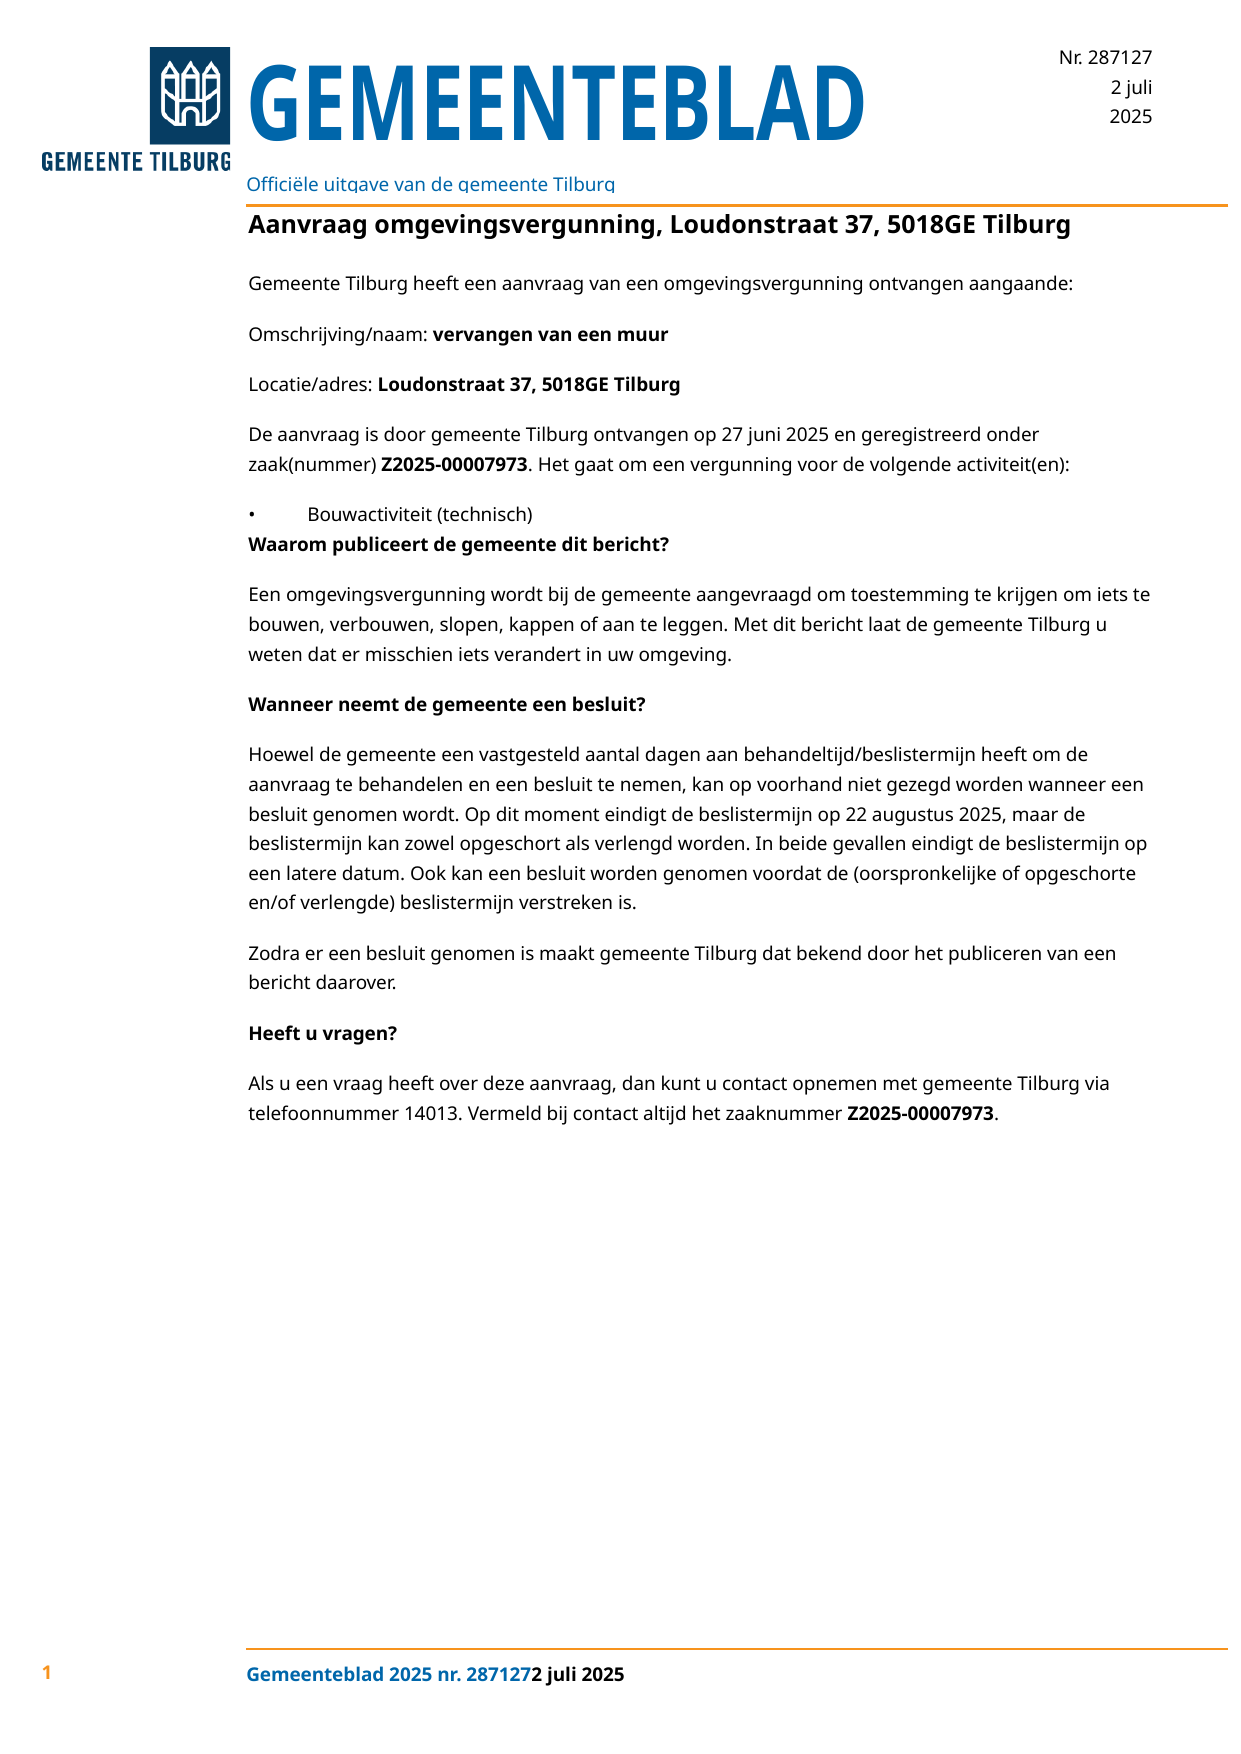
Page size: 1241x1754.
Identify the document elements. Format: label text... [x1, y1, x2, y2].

text Gemeente Tilburg heeft een aanvraag van een omgevingsvergunning ontvangen aangaande: [248, 270, 1152, 296]
text Omschrijving/naam: vervangen van een muur [248, 321, 1152, 346]
text Locatie/adres: Loudonstraat 37, 5018GE Tilburg [248, 371, 1152, 397]
list Bouwactiviteit (technisch) [248, 502, 1152, 527]
text Een omgevingsvergunning wordt bij de gemeente aangevraagd om toestemming te krijgen om iets te bouwen, verbouwen, slopen, kappen of aan te leggen. Met dit bericht laat de gemeente Tilburg u weten dat er misschien iets verandert in uw omgeving. [248, 582, 1152, 666]
picture [41, 47, 231, 172]
text Hoewel de gemeente een vastgesteld aantal dagen aan behandeltijd/beslistermijn heeft om de aanvraag te behandelen en een besluit te nemen, kan op voorhand niet gezegd worden wanneer een besluit genomen wordt. Op dit moment eindigt de beslistermijn op 22 augustus 2025, maar de beslistermijn kan zowel opgeschort als verlengd worden. In beide gevallen eindigt de beslistermijn op een latere datum. Ook kan een besluit worden genomen voordat de (oorspronkelijke of opgeschorte en/of verlengde) beslistermijn verstreken is. [248, 742, 1152, 915]
text De aanvraag is door gemeente Tilburg ontvangen op 27 juni 2025 en geregistreerd onder zaak(nummer) Z2025-00007973. Het gaat om een vergunning voor de volgende activiteit(en): [248, 422, 1152, 477]
text Wanneer neemt de gemeente een besluit? [248, 691, 1152, 717]
text Zodra er een besluit genomen is maakt gemeente Tilburg dat bekend door het publiceren van een bericht daarover. [248, 940, 1152, 995]
text Waarom publiceert de gemeente dit bericht? [248, 531, 1152, 557]
text Heeft u vragen? [248, 1020, 1152, 1046]
text Als u een vraag heeft over deze aanvraag, dan kunt u contact opnemen met gemeente Tilburg via telefoonnummer 14013. Vermeld bij contact altijd het zaaknummer Z2025-00007973. [248, 1070, 1152, 1126]
text Aanvraag omgevingsvergunning, Loudonstraat 37, 5018GE Tilburg [248, 207, 1152, 241]
